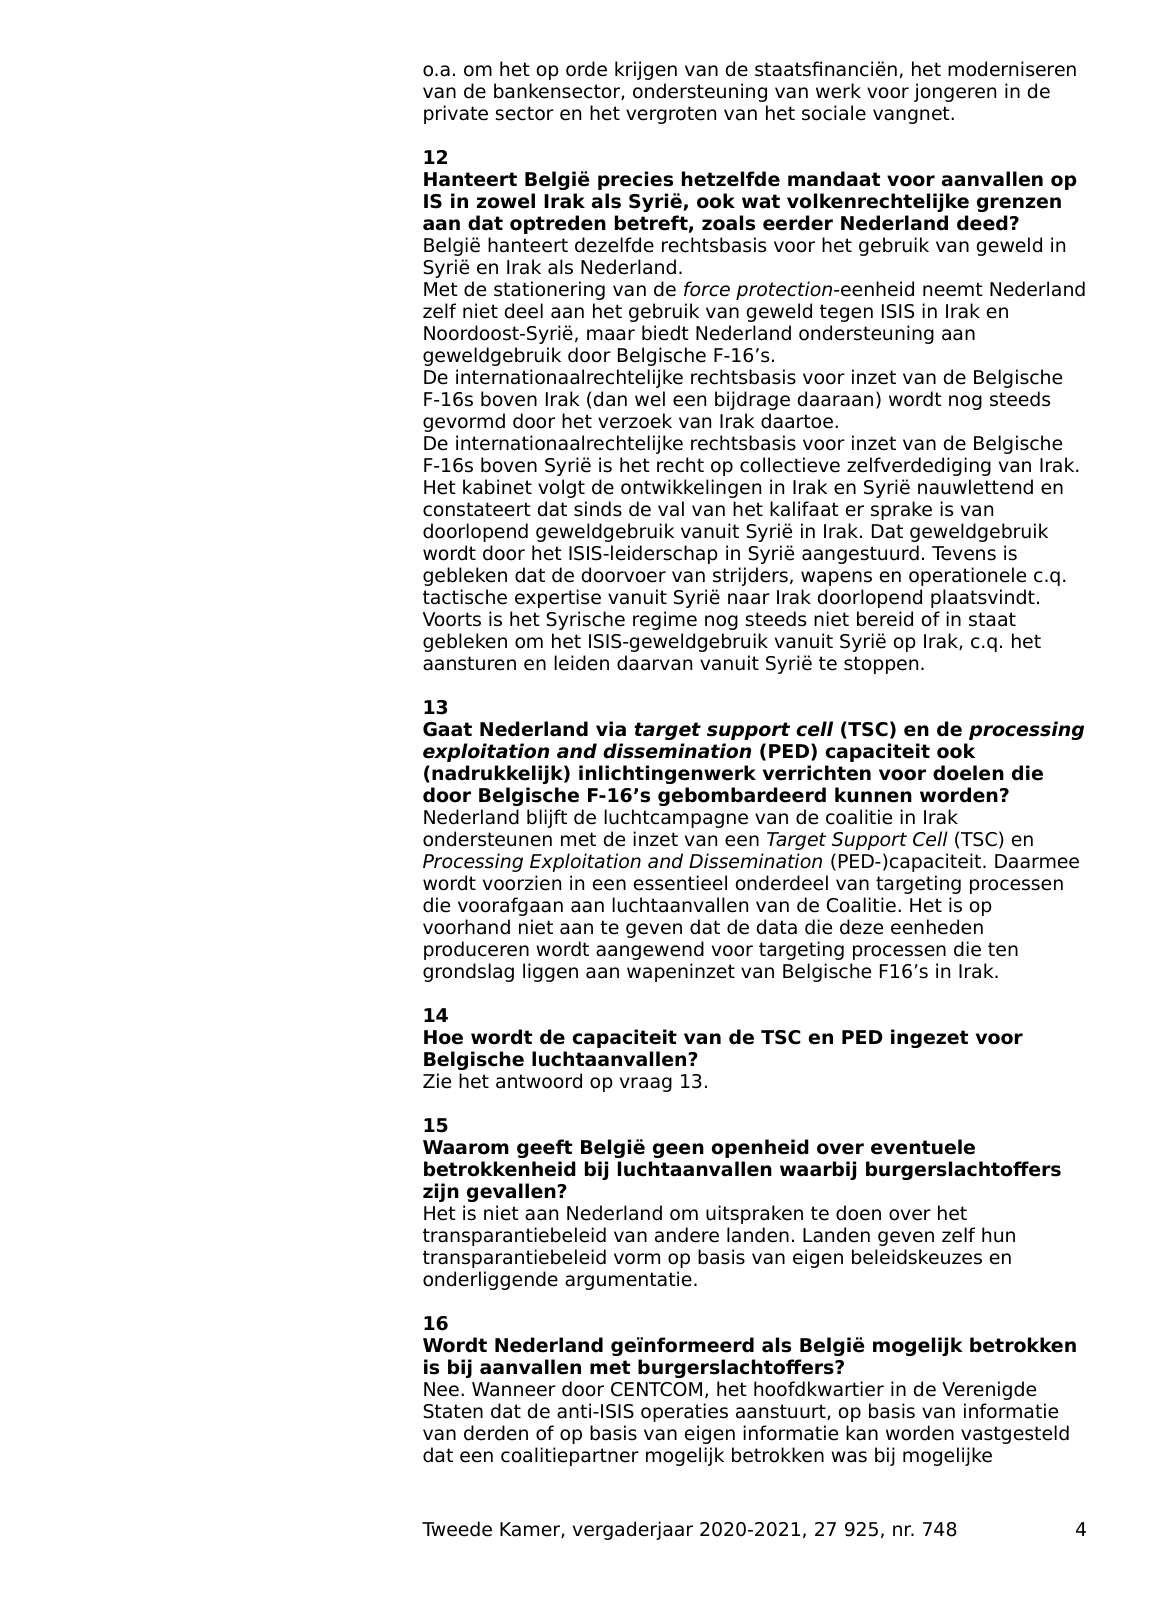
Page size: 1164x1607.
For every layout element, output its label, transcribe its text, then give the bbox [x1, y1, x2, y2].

text 13 [422, 697, 1087, 719]
text Nee. Wanneer door CENTCOM, het hoofdkwartier in de Verenigde Staten dat de anti-ISIS operaties aanstuurt, op basis van informatie van derden of op basis van eigen informatie kan worden vastgesteld dat een coalitiepartner mogelijk betrokken was bij mogelijke [422, 1379, 1087, 1467]
text De internationaalrechtelijke rechtsbasis voor inzet van de Belgische F-16s boven Syrië is het recht op collectieve zelfverdediging van Irak. [422, 433, 1087, 477]
text Gaat Nederland via target support cell (TSC) en de processing exploitation and dissemination (PED) capaciteit ook (nadrukkelijk) inlichtingenwerk verrichten voor doelen die door Belgische F-16’s gebombardeerd kunnen worden? [422, 719, 1087, 807]
text 14 [422, 1005, 1087, 1027]
text Wordt Nederland geïnformeerd als België mogelijk betrokken is bij aanvallen met burgerslachtoffers? [422, 1335, 1087, 1379]
text Hanteert België precies hetzelfde mandaat voor aanvallen op IS in zowel Irak als Syrië, ook wat volkenrechtelijke grenzen aan dat optreden betreft, zoals eerder Nederland deed? [422, 169, 1087, 235]
text Het kabinet volgt de ontwikkelingen in Irak en Syrië nauwlettend en constateert dat sinds de val van het kalifaat er sprake is van doorlopend geweldgebruik vanuit Syrië in Irak. Dat geweldgebruik wordt door het ISIS-leiderschap in Syrië aangestuurd. Tevens is gebleken dat de doorvoer van strijders, wapens en operationele c.q. tactische expertise vanuit Syrië naar Irak doorlopend plaatsvindt. Voorts is het Syrische regime nog steeds niet bereid of in staat gebleken om het ISIS-geweldgebruik vanuit Syrië op Irak, c.q. het aansturen en leiden daarvan vanuit Syrië te stoppen. [422, 477, 1087, 675]
text Zie het antwoord op vraag 13. [422, 1071, 1087, 1093]
text België hanteert dezelfde rechtsbasis voor het gebruik van geweld in Syrië en Irak als Nederland. [422, 235, 1087, 279]
text 12 [422, 147, 1087, 169]
text Hoe wordt de capaciteit van de TSC en PED ingezet voor Belgische luchtaanvallen? [422, 1027, 1087, 1071]
text Nederland blijft de luchtcampagne van de coalitie in Irak ondersteunen met de inzet van een Target Support Cell (TSC) en Processing Exploitation and Dissemination (PED-)capaciteit. Daarmee wordt voorzien in een essentieel onderdeel van targeting processen die voorafgaan aan luchtaanvallen van de Coalitie. Het is op voorhand niet aan te geven dat de data die deze eenheden produceren wordt aangewend voor targeting processen die ten grondslag liggen aan wapeninzet van Belgische F16’s in Irak. [422, 807, 1087, 983]
text o.a. om het op orde krijgen van de staatsfinanciën, het moderniseren van de bankensector, ondersteuning van werk voor jongeren in de private sector en het vergroten van het sociale vangnet. [422, 59, 1087, 125]
text De internationaalrechtelijke rechtsbasis voor inzet van de Belgische F-16s boven Irak (dan wel een bijdrage daaraan) wordt nog steeds gevormd door het verzoek van Irak daartoe. [422, 367, 1087, 433]
text 16 [422, 1313, 1087, 1335]
text 15 [422, 1115, 1087, 1137]
text Waarom geeft België geen openheid over eventuele betrokkenheid bij luchtaanvallen waarbij burgerslachtoffers zijn gevallen? [422, 1137, 1087, 1203]
text Met de stationering van de force protection-eenheid neemt Nederland zelf niet deel aan het gebruik van geweld tegen ISIS in Irak en Noordoost-Syrië, maar biedt Nederland ondersteuning aan geweldgebruik door Belgische F-16’s. [422, 279, 1087, 367]
text Het is niet aan Nederland om uitspraken te doen over het transparantiebeleid van andere landen. Landen geven zelf hun transparantiebeleid vorm op basis van eigen beleidskeuzes en onderliggende argumentatie. [422, 1203, 1087, 1291]
